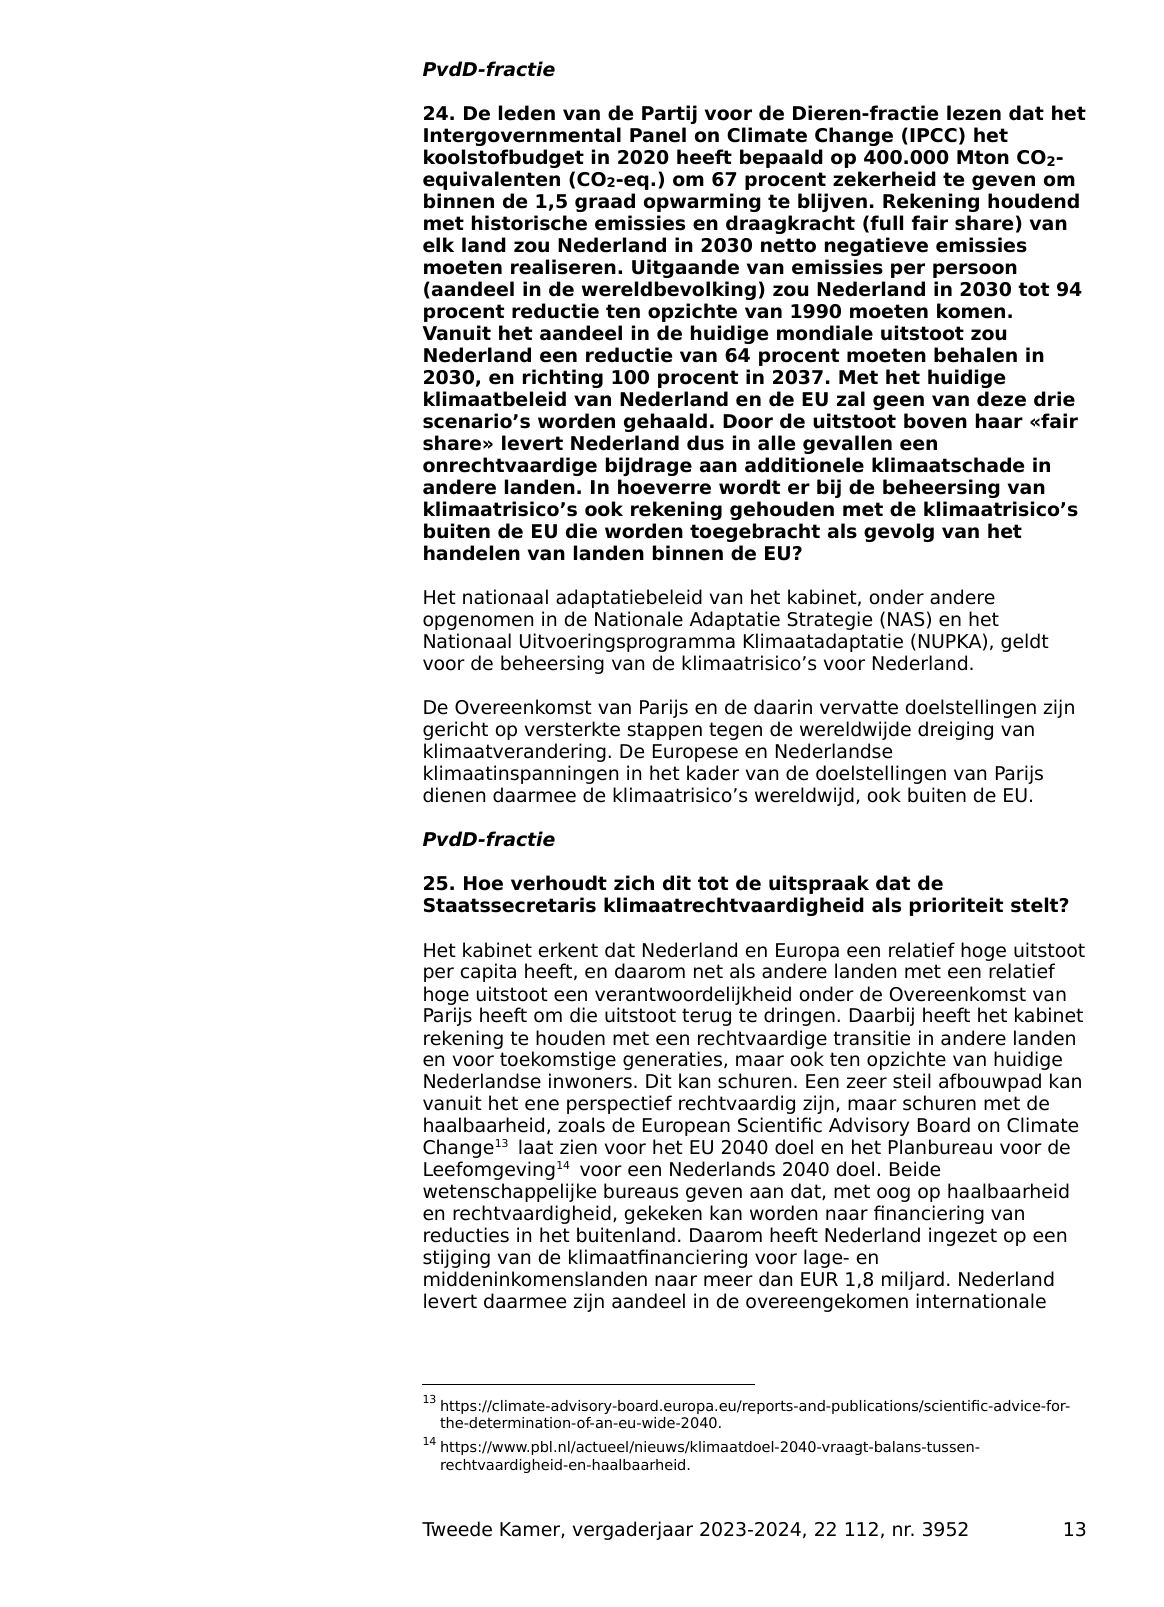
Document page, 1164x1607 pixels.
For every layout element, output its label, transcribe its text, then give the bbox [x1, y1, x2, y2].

text https://www.pbl.nl/actueel/nieuws/klimaatdoel-2040-vraagt-balans-tussen-rechtvaardigheid-en-haalbaarheid. [422, 1435, 1087, 1474]
text Het nationaal adaptatiebeleid van het kabinet, onder andere opgenomen in de Nationale Adaptatie Strategie (NAS) en het Nationaal Uitvoeringsprogramma Klimaatadaptatie (NUPKA), geldt voor de beheersing van de klimaatrisico’s voor Nederland. [422, 587, 1087, 675]
subtitle 25. Hoe verhoudt zich dit tot de uitspraak dat de Staatssecretaris klimaatrechtvaardigheid als prioriteit stelt? [422, 873, 1087, 917]
text https://climate-advisory-board.europa.eu/reports-and-publications/scientific-advice-for-the-determination-of-an-eu-wide-2040. [422, 1393, 1087, 1432]
text De Overeenkomst van Parijs en de daarin vervatte doelstellingen zijn gericht op versterkte stappen tegen de wereldwijde dreiging van klimaatverandering. De Europese en Nederlandse klimaatinspanningen in het kader van de doelstellingen van Parijs dienen daarmee de klimaatrisico’s wereldwijd, ook buiten de EU. [422, 697, 1087, 807]
text Het kabinet erkent dat Nederland en Europa een relatief hoge uitstoot per capita heeft, en daarom net als andere landen met een relatief hoge uitstoot een verantwoordelijkheid onder de Overeenkomst van Parijs heeft om die uitstoot terug te dringen. Daarbij heeft het kabinet rekening te houden met een rechtvaardige transitie in andere landen en voor toekomstige generaties, maar ook ten opzichte van huidige Nederlandse inwoners. Dit kan schuren. Een zeer steil afbouwpad kan vanuit het ene perspectief rechtvaardig zijn, maar schuren met de haalbaarheid, zoals de European Scientific Advisory Board on Climate Change laat zien voor het EU 2040 doel en het Planbureau voor de Leefomgeving voor een Nederlands 2040 doel. Beide wetenschappelijke bureaus geven aan dat, met oog op haalbaarheid en rechtvaardigheid, gekeken kan worden naar financiering van reducties in het buitenland. Daarom heeft Nederland ingezet op een stijging van de klimaatfinanciering voor lage- en middeninkomenslanden naar meer dan EUR 1,8 miljard. Nederland levert daarmee zijn aandeel in de overeengekomen internationale [422, 939, 1087, 1313]
subtitle PvdD-fractie [422, 829, 1087, 851]
subtitle 24. De leden van de Partij voor de Dieren-fractie lezen dat het Intergovernmental Panel on Climate Change (IPCC) het koolstofbudget in 2020 heeft bepaald op 400.000 Mton CO2-equivalenten (CO2-eq.) om 67 procent zekerheid te geven om binnen de 1,5 graad opwarming te blijven. Rekening houdend met historische emissies en draagkracht (full fair share) van elk land zou Nederland in 2030 netto negatieve emissies moeten realiseren. Uitgaande van emissies per persoon (aandeel in de wereldbevolking) zou Nederland in 2030 tot 94 procent reductie ten opzichte van 1990 moeten komen. Vanuit het aandeel in de huidige mondiale uitstoot zou Nederland een reductie van 64 procent moeten behalen in 2030, en richting 100 procent in 2037. Met het huidige klimaatbeleid van Nederland en de EU zal geen van deze drie scenario’s worden gehaald. Door de uitstoot boven haar «fair share» levert Nederland dus in alle gevallen een onrechtvaardige bijdrage aan additionele klimaatschade in andere landen. In hoeverre wordt er bij de beheersing van klimaatrisico’s ook rekening gehouden met de klimaatrisico’s buiten de EU die worden toegebracht als gevolg van het handelen van landen binnen de EU? [422, 103, 1087, 565]
subtitle PvdD-fractie [422, 59, 1087, 81]
